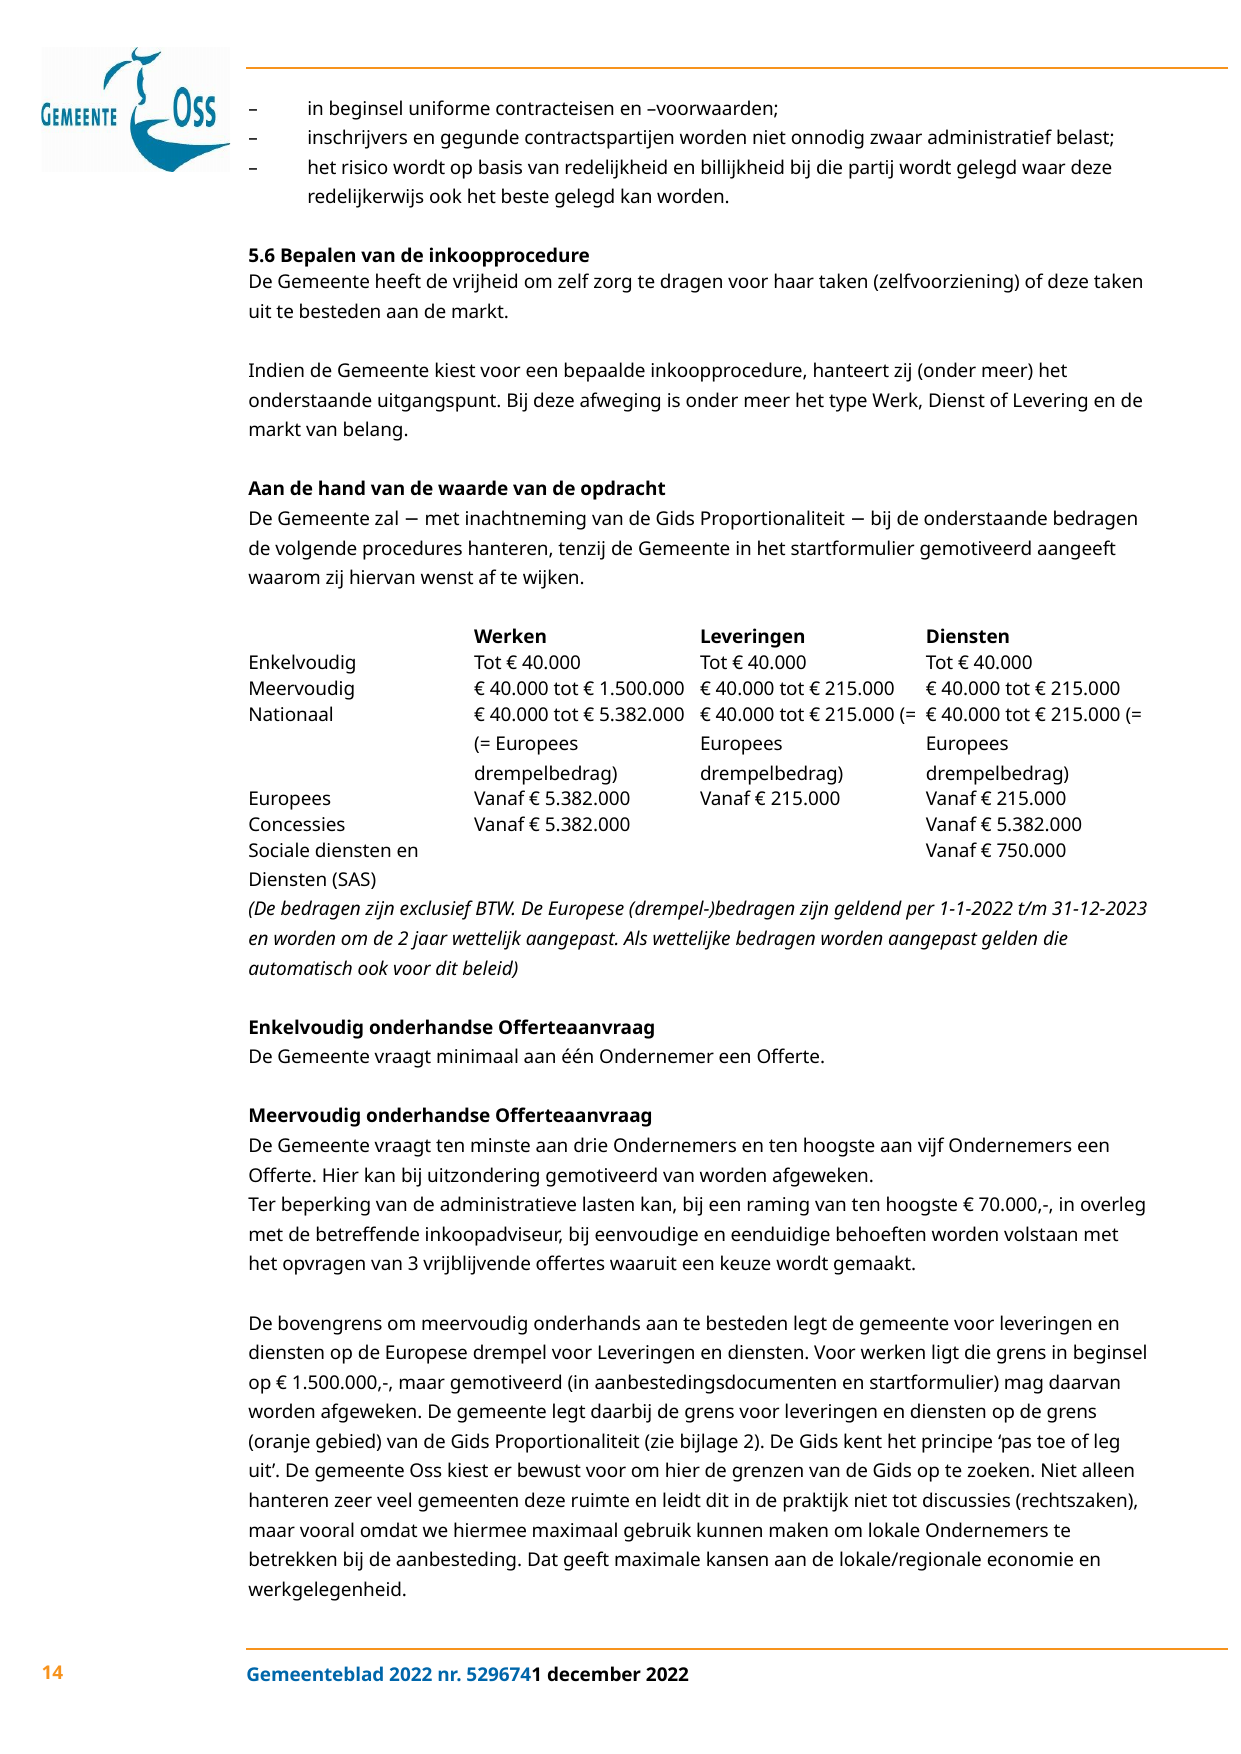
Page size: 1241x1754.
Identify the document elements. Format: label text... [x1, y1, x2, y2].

list inschrijvers en gegunde contractspartijen worden niet onnodig zwaar administratief belast; [248, 124, 1152, 150]
table_cell [700, 837, 926, 892]
table_cell [700, 811, 926, 837]
table_cell € 40.000 tot € 1.500.000 [474, 675, 700, 701]
table_cell € 40.000 tot € 215.000 [700, 675, 926, 701]
table_cell Vanaf € 5.382.000 [474, 786, 700, 811]
text De Gemeente vraagt minimaal aan één Ondernemer een Offerte. [248, 1043, 1152, 1069]
table_cell Vanaf € 215.000 [926, 786, 1152, 811]
table_header [248, 624, 474, 649]
text De Gemeente heeft de vrijheid om zelf zorg te dragen voor haar taken (zelfvoorziening) of deze taken uit te besteden aan de markt. [248, 268, 1152, 324]
table_header Leveringen [700, 624, 926, 649]
table_cell Tot € 40.000 [474, 649, 700, 675]
text (De bedragen zijn exclusief BTW. De Europese (drempel-)bedragen zijn geldend per 1-1-2022 t/m 31-12-2023 en worden om de 2 jaar wettelijk aangepast. Als wettelijke bedragen worden aangepast gelden die automatisch ook voor dit beleid) [248, 896, 1152, 981]
table_cell € 40.000 tot € 5.382.000 (= Europees drempelbedrag) [474, 701, 700, 786]
text Meervoudig onderhandse Offerteaanvraag [248, 1103, 1152, 1128]
table_cell Sociale diensten en Diensten (SAS) [248, 837, 474, 892]
table_cell Vanaf € 750.000 [926, 837, 1152, 892]
picture [41, 47, 231, 172]
table_cell Nationaal [248, 701, 474, 786]
table_cell Tot € 40.000 [700, 649, 926, 675]
text De Gemeente zal − met inachtneming van de Gids Proportionaliteit − bij de onderstaande bedragen de volgende procedures hanteren, tenzij de Gemeente in het startformulier gemotiveerd aangeeft waarom zij hiervan wenst af te wijken. [248, 505, 1152, 590]
list het risico wordt op basis van redelijkheid en billijkheid bij die partij wordt gelegd waar deze redelijkerwijs ook het beste gelegd kan worden. [248, 154, 1152, 209]
table_cell Tot € 40.000 [926, 649, 1152, 675]
table_header Diensten [926, 624, 1152, 649]
text De Gemeente vraagt ten minste aan drie Ondernemers en ten hoogste aan vijf Ondernemers een Offerte. Hier kan bij uitzondering gemotiveerd van worden afgeweken. [248, 1132, 1152, 1188]
table_cell Vanaf € 215.000 [700, 786, 926, 811]
table_cell € 40.000 tot € 215.000 (= Europees drempelbedrag) [926, 701, 1152, 786]
text Ter beperking van de administratieve lasten kan, bij een raming van ten hoogste € 70.000,-, in overleg met de betreffende inkoopadviseur, bij eenvoudige en eenduidige behoeften worden volstaan met het opvragen van 3 vrijblijvende offertes waaruit een keuze wordt gemaakt. [248, 1191, 1152, 1276]
text Aan de hand van de waarde van de opdracht [248, 476, 1152, 501]
text Indien de Gemeente kiest voor een bepaalde inkoopprocedure, hanteert zij (onder meer) het onderstaande uitgangspunt. Bij deze afweging is onder meer het type Werk, Dienst of Levering en de markt van belang. [248, 357, 1152, 442]
table_header Werken [474, 624, 700, 649]
text Enkelvoudig onderhandse Offerteaanvraag [248, 1014, 1152, 1040]
table_cell Vanaf € 5.382.000 [474, 811, 700, 837]
list in beginsel uniforme contracteisen en –voorwaarden; [248, 95, 1152, 121]
table_cell Enkelvoudig [248, 649, 474, 675]
text De bovengrens om meervoudig onderhands aan te besteden legt de gemeente voor leveringen en diensten op de Europese drempel voor Leveringen en diensten. Voor werken ligt die grens in beginsel op € 1.500.000,-, maar gemotiveerd (in aanbestedingsdocumenten en startformulier) mag daarvan worden afgeweken. De gemeente legt daarbij de grens voor leveringen en diensten op de grens (oranje gebied) van de Gids Proportionaliteit (zie bijlage 2). De Gids kent het principe ‘pas toe of leg uit’. De gemeente Oss kiest er bewust voor om hier de grenzen van de Gids op te zoeken. Niet alleen hanteren zeer veel gemeenten deze ruimte en leidt dit in de praktijk niet tot discussies (rechtszaken), maar vooral omdat we hiermee maximaal gebruik kunnen maken om lokale Ondernemers te betrekken bij de aanbesteding. Dat geeft maximale kansen aan de lokale/regionale economie en werkgelegenheid. [248, 1310, 1152, 1602]
table_cell [474, 837, 700, 892]
table_cell Europees [248, 786, 474, 811]
table_cell Vanaf € 5.382.000 [926, 811, 1152, 837]
table_cell € 40.000 tot € 215.000 [926, 675, 1152, 701]
table_cell Meervoudig [248, 675, 474, 701]
table_cell € 40.000 tot € 215.000 (= Europees drempelbedrag) [700, 701, 926, 786]
table_cell Concessies [248, 811, 474, 837]
text 5.6 Bepalen van de inkoopprocedure [248, 243, 1152, 268]
